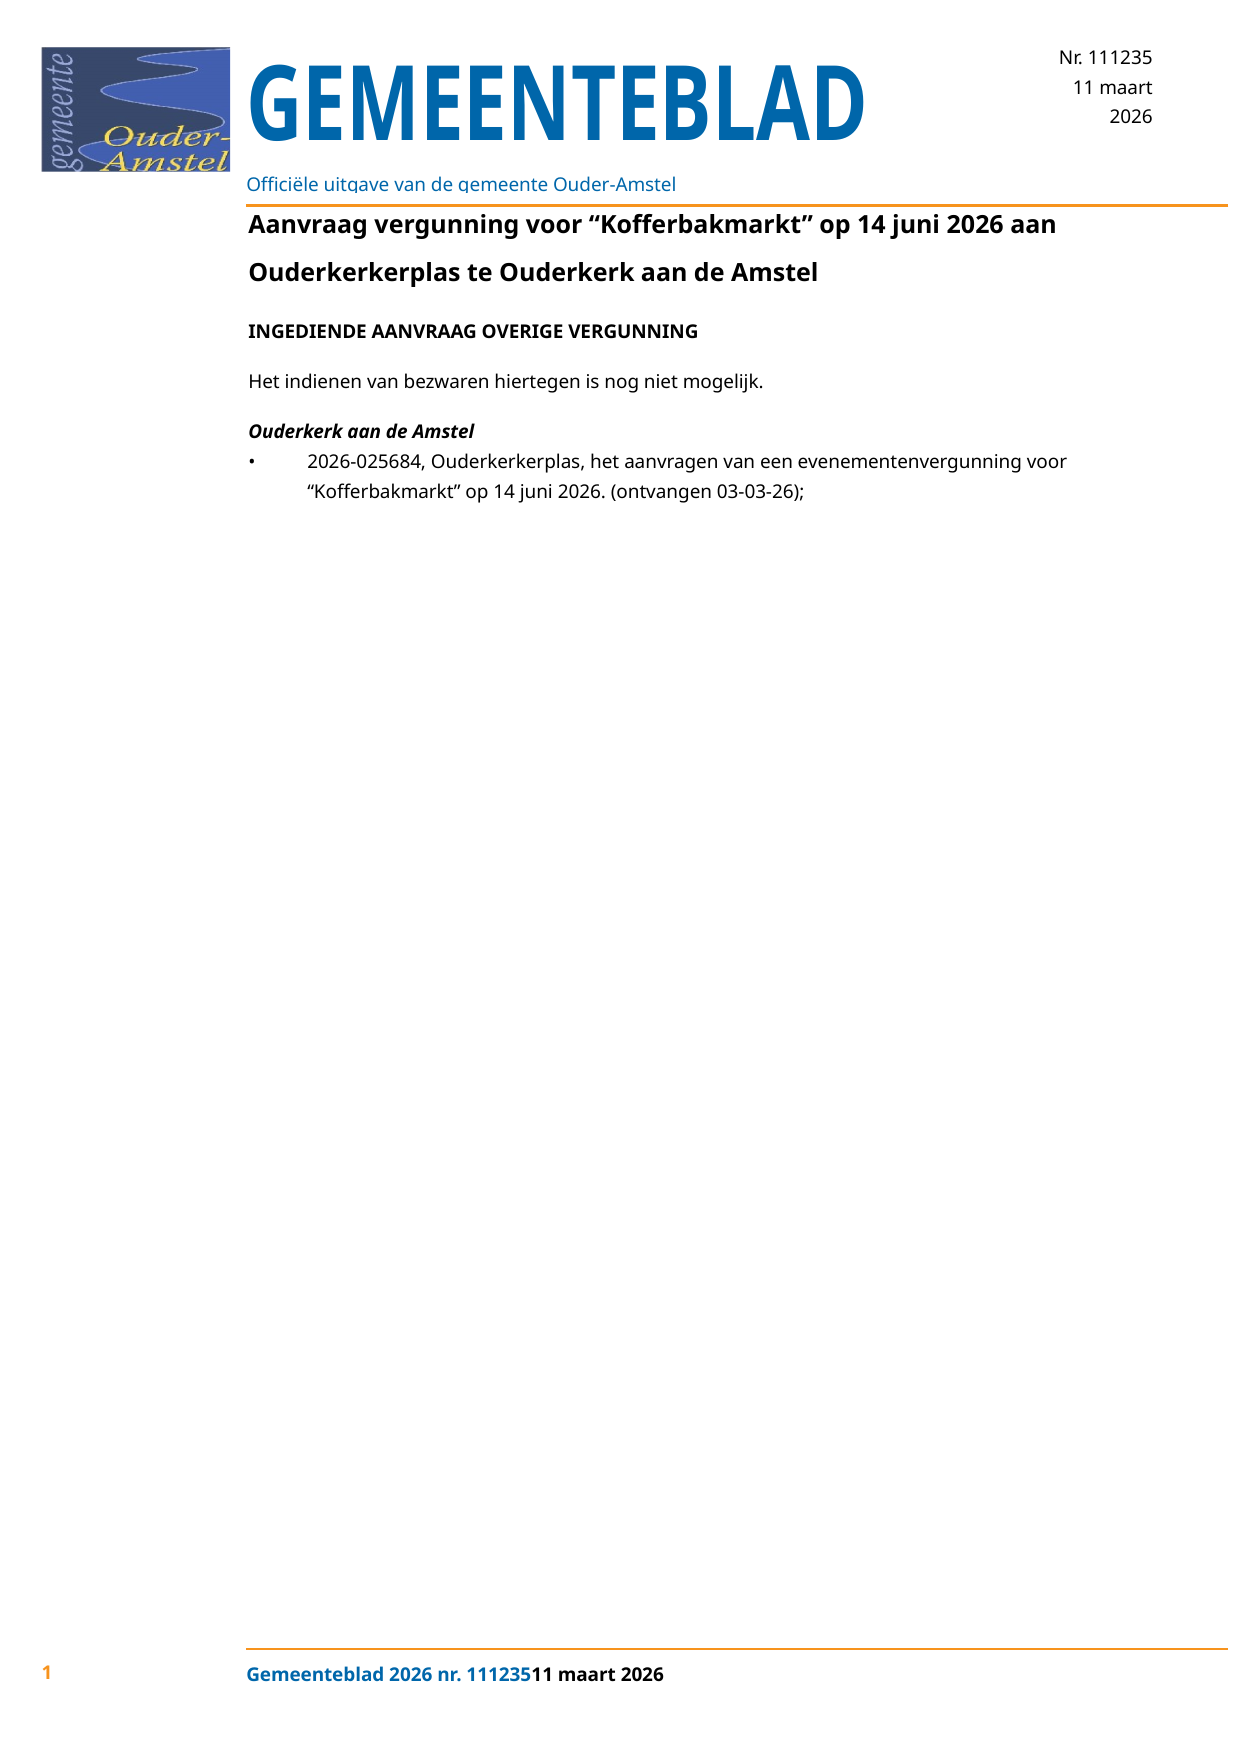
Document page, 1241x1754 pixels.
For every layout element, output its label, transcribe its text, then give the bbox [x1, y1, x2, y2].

text Ouderkerk aan de Amstel [248, 419, 1152, 444]
list 2026-025684, Ouderkerkerplas, het aanvragen van een evenementenvergunning voor “Kofferbakmarkt” op 14 juni 2026. (ontvangen 03-03-26); [248, 448, 1152, 504]
text Aanvraag vergunning voor “Kofferbakmarkt” op 14 juni 2026 aan Ouderkerkerplas te Ouderkerk aan de Amstel [248, 207, 1152, 288]
text Het indienen van bezwaren hiertegen is nog niet mogelijk. [248, 368, 1152, 394]
text INGEDIENDE AANVRAAG OVERIGE VERGUNNING [248, 318, 1152, 344]
picture [41, 47, 231, 172]
